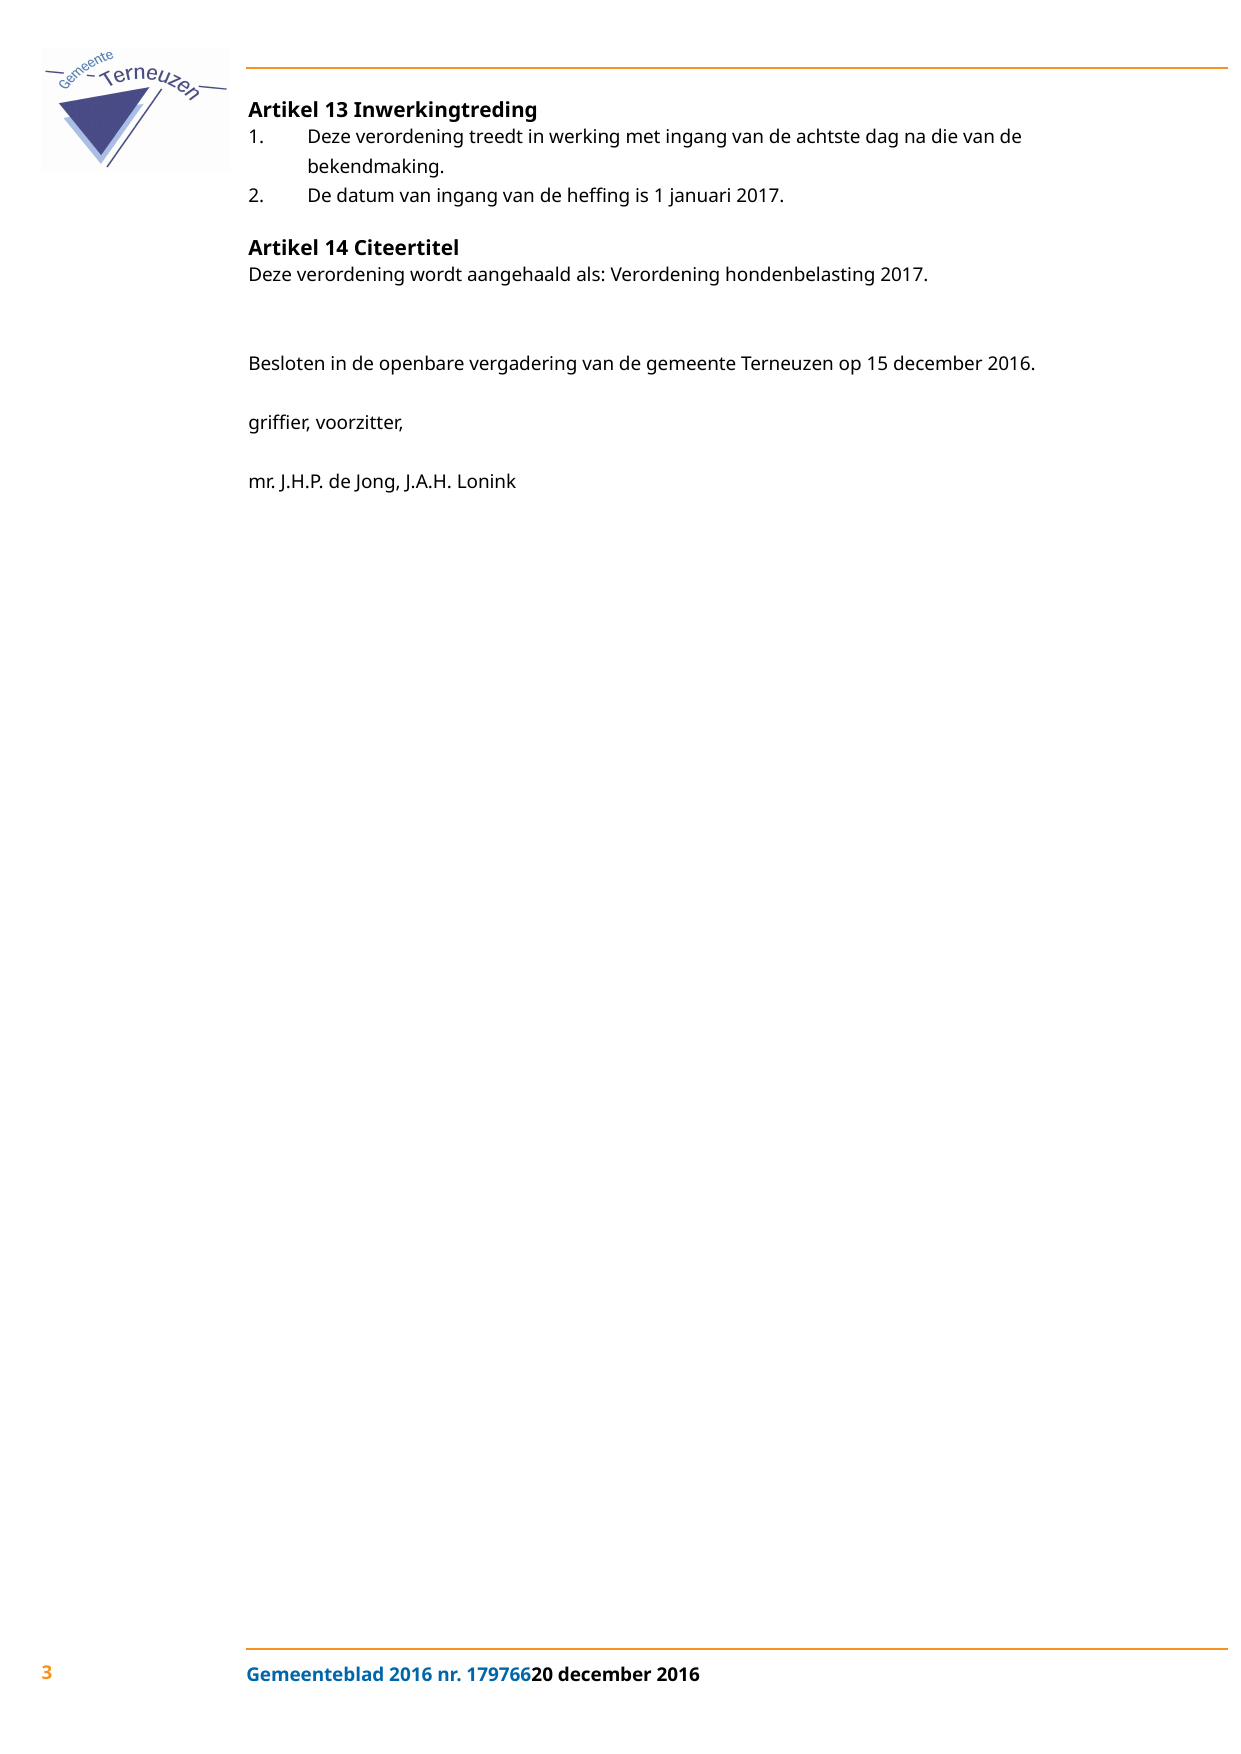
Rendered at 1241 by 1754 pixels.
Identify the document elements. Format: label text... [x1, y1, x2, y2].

text Artikel 13 Inwerkingtreding [248, 95, 1152, 123]
list Deze verordening treedt in werking met ingang van de achtste dag na die van de bekendmaking. [248, 123, 1152, 178]
text Deze verordening wordt aangehaald als: Verordening hondenbelasting 2017. [248, 261, 1152, 287]
text Besloten in de openbare vergadering van de gemeente Terneuzen op 15 december 2016. [248, 350, 1152, 376]
list De datum van ingang van de heffing is 1 januari 2017. [248, 182, 1152, 208]
text Artikel 14 Citeertitel [248, 233, 1152, 261]
text mr. J.H.P. de Jong, J.A.H. Lonink [248, 468, 1152, 494]
picture [41, 47, 231, 172]
text griffier, voorzitter, [248, 409, 1152, 435]
